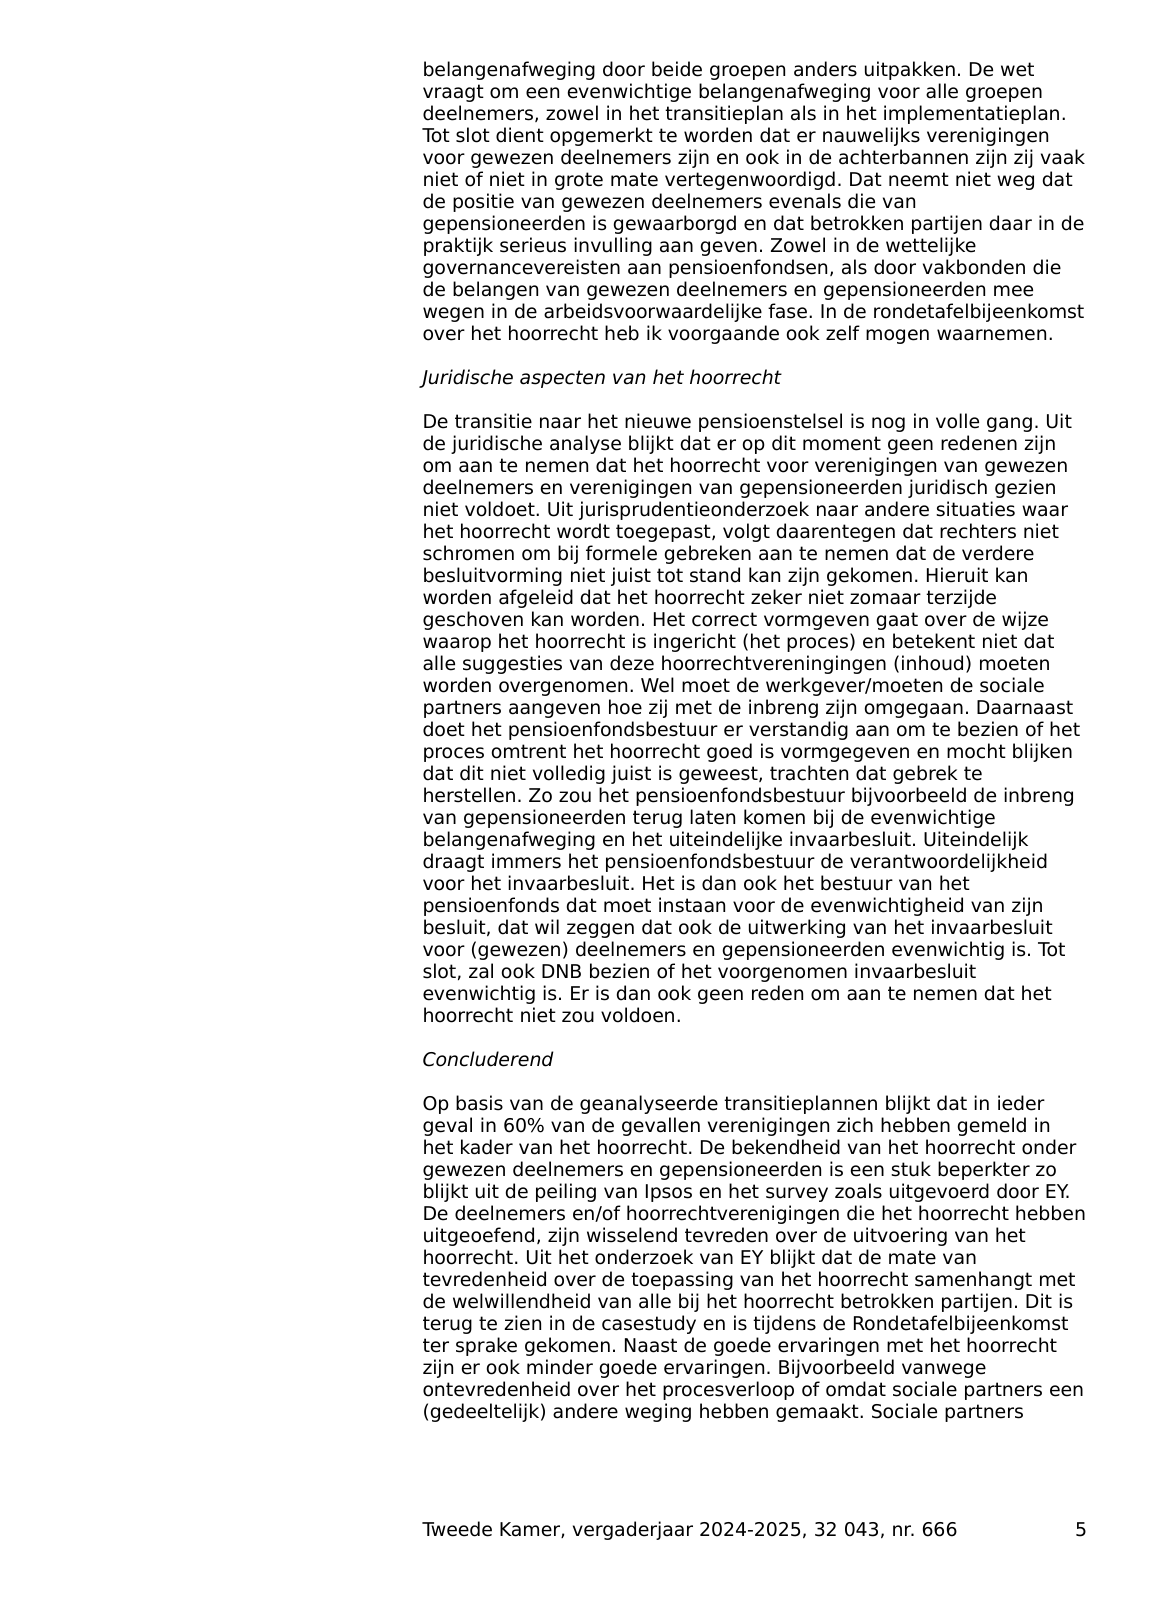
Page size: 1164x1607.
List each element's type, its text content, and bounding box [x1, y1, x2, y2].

text Tot slot dient opgemerkt te worden dat er nauwelijks verenigingen voor gewezen deelnemers zijn en ook in de achterbannen zijn zij vaak niet of niet in grote mate vertegenwoordigd. Dat neemt niet weg dat de positie van gewezen deelnemers evenals die van gepensioneerden is gewaarborgd en dat betrokken partijen daar in de praktijk serieus invulling aan geven. Zowel in de wettelijke governancevereisten aan pensioenfondsen, als door vakbonden die de belangen van gewezen deelnemers en gepensioneerden mee wegen in de arbeidsvoorwaardelijke fase. In de rondetafelbijeenkomst over het hoorrecht heb ik voorgaande ook zelf mogen waarnemen. [422, 125, 1087, 345]
text Op basis van de geanalyseerde transitieplannen blijkt dat in ieder geval in 60% van de gevallen verenigingen zich hebben gemeld in het kader van het hoorrecht. De bekendheid van het hoorrecht onder gewezen deelnemers en gepensioneerden is een stuk beperkter zo blijkt uit de peiling van Ipsos en het survey zoals uitgevoerd door EY. De deelnemers en/of hoorrechtverenigingen die het hoorrecht hebben uitgeoefend, zijn wisselend tevreden over de uitvoering van het hoorrecht. Uit het onderzoek van EY blijkt dat de mate van tevredenheid over de toepassing van het hoorrecht samenhangt met de welwillendheid van alle bij het hoorrecht betrokken partijen. Dit is terug te zien in de casestudy en is tijdens de Rondetafelbijeenkomst ter sprake gekomen. Naast de goede ervaringen met het hoorrecht zijn er ook minder goede ervaringen. Bijvoorbeeld vanwege ontevredenheid over het procesverloop of omdat sociale partners een (gedeeltelijk) andere weging hebben gemaakt. Sociale partners [422, 1093, 1087, 1423]
subtitle Juridische aspecten van het hoorrecht [422, 367, 1087, 389]
subtitle Concluderend [422, 1049, 1087, 1071]
text De transitie naar het nieuwe pensioenstelsel is nog in volle gang. Uit de juridische analyse blijkt dat er op dit moment geen redenen zijn om aan te nemen dat het hoorrecht voor verenigingen van gewezen deelnemers en verenigingen van gepensioneerden juridisch gezien niet voldoet. Uit jurisprudentieonderzoek naar andere situaties waar het hoorrecht wordt toegepast, volgt daarentegen dat rechters niet schromen om bij formele gebreken aan te nemen dat de verdere besluitvorming niet juist tot stand kan zijn gekomen. Hieruit kan worden afgeleid dat het hoorrecht zeker niet zomaar terzijde geschoven kan worden. Het correct vormgeven gaat over de wijze waarop het hoorrecht is ingericht (het proces) en betekent niet dat alle suggesties van deze hoorrechtvereningingen (inhoud) moeten worden overgenomen. Wel moet de werkgever/moeten de sociale partners aangeven hoe zij met de inbreng zijn omgegaan. Daarnaast doet het pensioenfondsbestuur er verstandig aan om te bezien of het proces omtrent het hoorrecht goed is vormgegeven en mocht blijken dat dit niet volledig juist is geweest, trachten dat gebrek te herstellen. Zo zou het pensioenfondsbestuur bijvoorbeeld de inbreng van gepensioneerden terug laten komen bij de evenwichtige belangenafweging en het uiteindelijke invaarbesluit. Uiteindelijk draagt immers het pensioenfondsbestuur de verantwoordelijkheid voor het invaarbesluit. Het is dan ook het bestuur van het pensioenfonds dat moet instaan voor de evenwichtigheid van zijn besluit, dat wil zeggen dat ook de uitwerking van het invaarbesluit voor (gewezen) deelnemers en gepensioneerden evenwichtig is. Tot slot, zal ook DNB bezien of het voorgenomen invaarbesluit evenwichtig is. Er is dan ook geen reden om aan te nemen dat het hoorrecht niet zou voldoen. [422, 411, 1087, 1027]
text belangenafweging door beide groepen anders uitpakken. De wet vraagt om een evenwichtige belangenafweging voor alle groepen deelnemers, zowel in het transitieplan als in het implementatieplan. [422, 59, 1087, 125]
